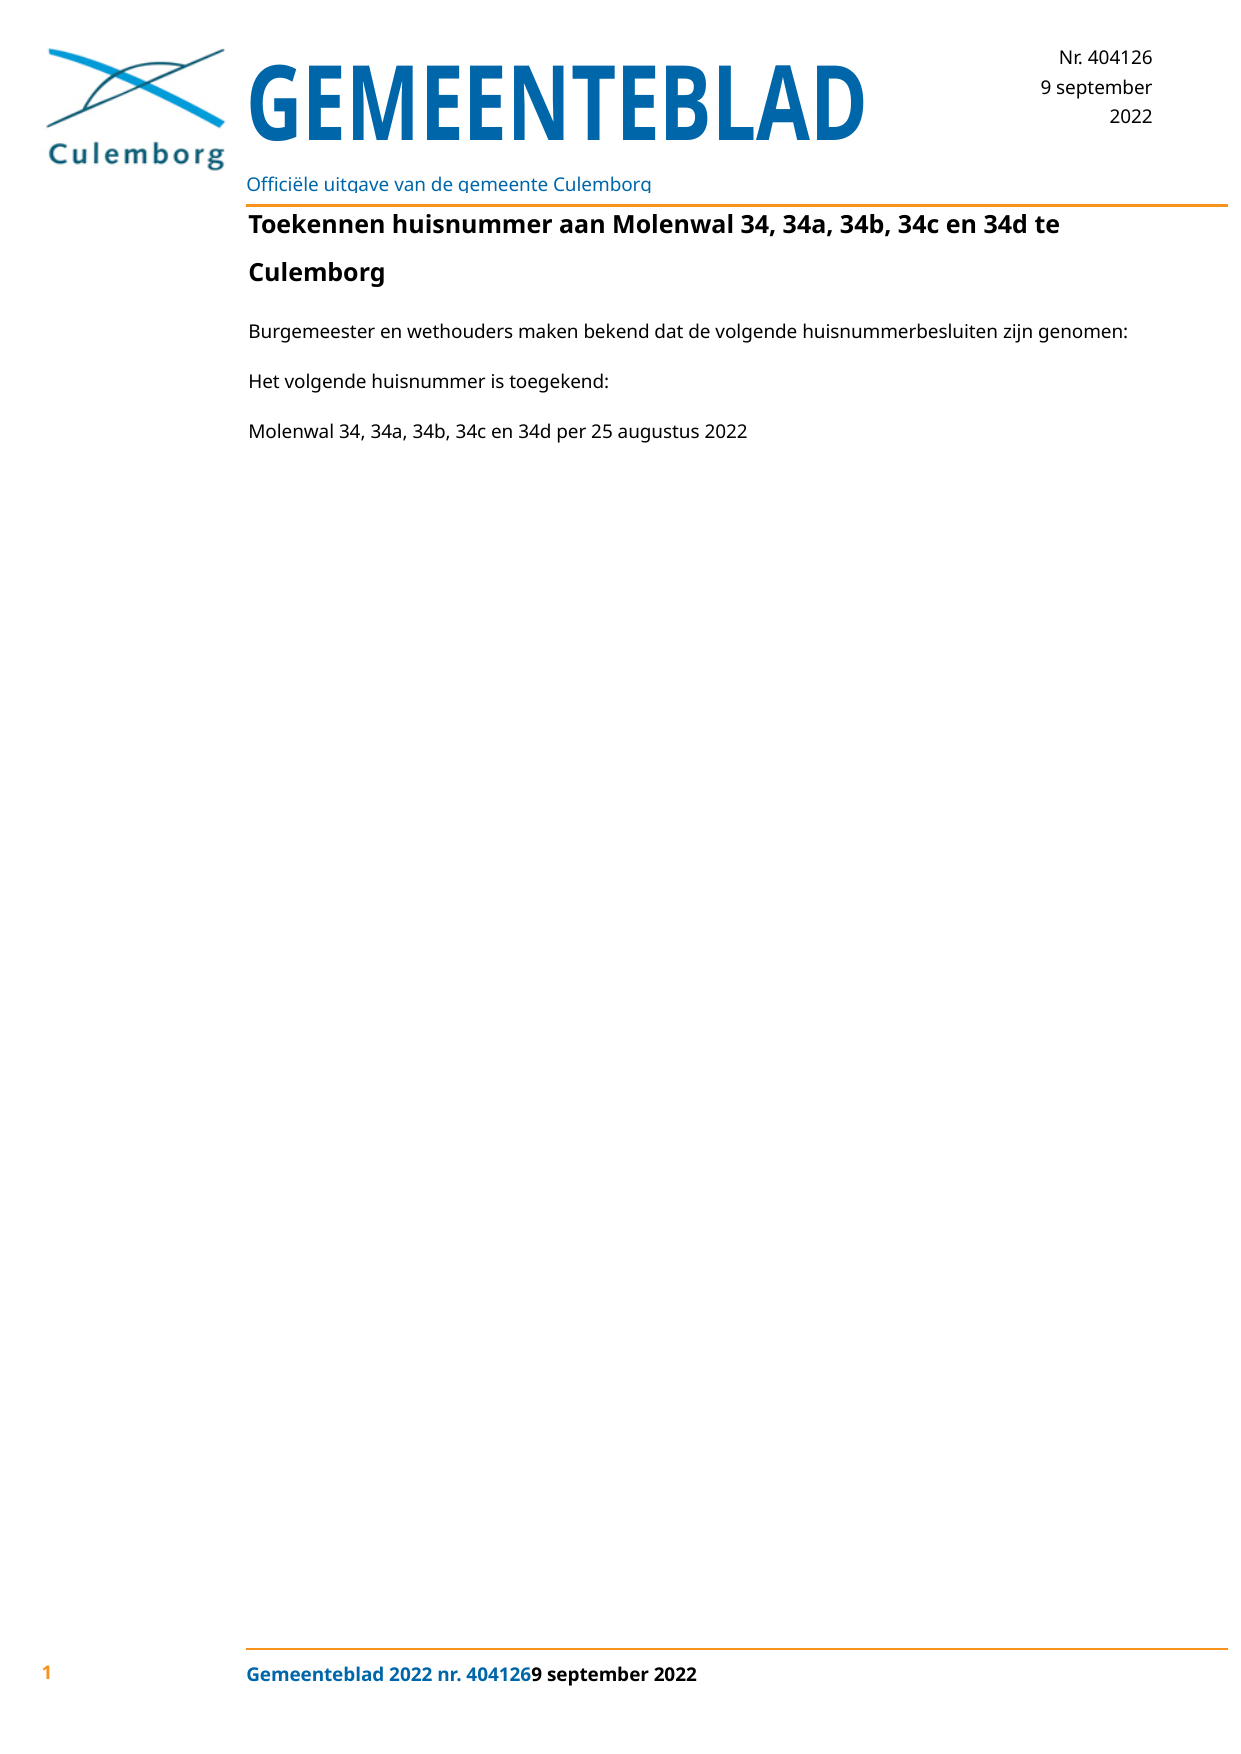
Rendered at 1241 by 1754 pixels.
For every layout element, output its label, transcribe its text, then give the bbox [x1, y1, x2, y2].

text Toekennen huisnummer aan Molenwal 34, 34a, 34b, 34c en 34d te Culemborg [248, 207, 1152, 288]
text Burgemeester en wethouders maken bekend dat de volgende huisnummerbesluiten zijn genomen: [248, 318, 1152, 344]
picture [41, 47, 231, 172]
text Molenwal 34, 34a, 34b, 34c en 34d per 25 augustus 2022 [248, 419, 1152, 444]
text Het volgende huisnummer is toegekend: [248, 368, 1152, 394]
